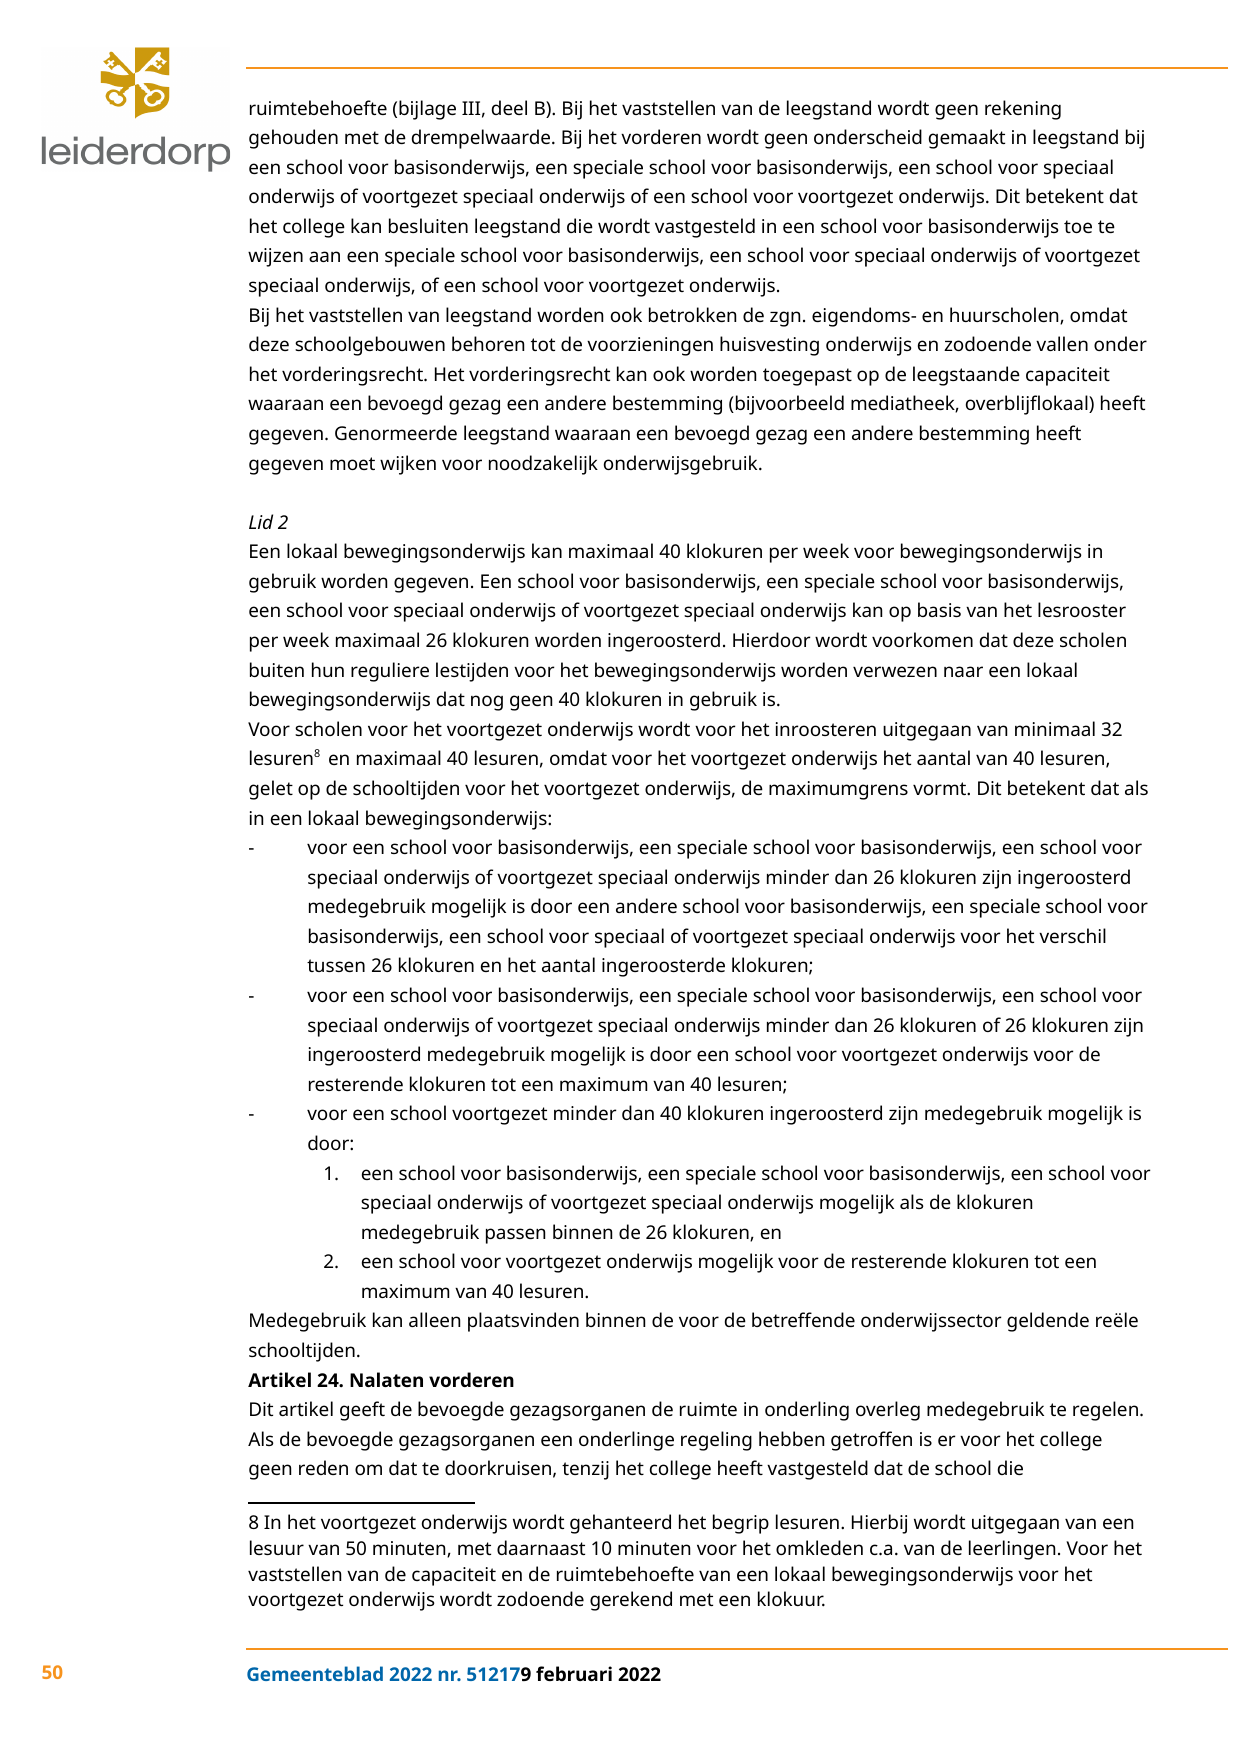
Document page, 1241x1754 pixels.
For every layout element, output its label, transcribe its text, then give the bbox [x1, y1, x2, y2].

list voor een school voor basisonderwijs, een speciale school voor basisonderwijs, een school voor speciaal onderwijs of voortgezet speciaal onderwijs minder dan 26 klokuren of 26 klokuren zijn ingeroosterd medegebruik mogelijk is door een school voor voortgezet onderwijs voor de resterende klokuren tot een maximum van 40 lesuren; [248, 982, 1152, 1097]
text Voor scholen voor het voortgezet onderwijs wordt voor het inroosteren uitgegaan van minimaal 32 lesuren en maximaal 40 lesuren, omdat voor het voortgezet onderwijs het aantal van 40 lesuren, gelet op de schooltijden voor het voortgezet onderwijs, de maximumgrens vormt. Dit betekent dat als in een lokaal bewegingsonderwijs: [248, 716, 1152, 831]
text Dit artikel geeft de bevoegde gezagsorganen de ruimte in onderling overleg medegebruik te regelen. Als de bevoegde gezagsorganen een onderlinge regeling hebben getroffen is er voor het college geen reden om dat te doorkruisen, tenzij het college heeft vastgesteld dat de school die [248, 1396, 1152, 1481]
text In het voortgezet onderwijs wordt gehanteerd het begrip lesuren. Hierbij wordt uitgegaan van een lesuur van 50 minuten, met daarnaast 10 minuten voor het omkleden c.a. van de leerlingen. Voor het vaststellen van de capaciteit en de ruimtebehoefte van een lokaal bewegingsonderwijs voor het voortgezet onderwijs wordt zodoende gerekend met een klokuur. [248, 1509, 1152, 1612]
list voor een school voor basisonderwijs, een speciale school voor basisonderwijs, een school voor speciaal onderwijs of voortgezet speciaal onderwijs minder dan 26 klokuren zijn ingeroosterd medegebruik mogelijk is door een andere school voor basisonderwijs, een speciale school voor basisonderwijs, een school voor speciaal of voortgezet speciaal onderwijs voor het verschil tussen 26 klokuren en het aantal ingeroosterde klokuren; [248, 834, 1152, 978]
text Artikel 24. Nalaten vorderen [248, 1367, 1152, 1393]
text Een lokaal bewegingsonderwijs kan maximaal 40 klokuren per week voor bewegingsonderwijs in gebruik worden gegeven. Een school voor basisonderwijs, een speciale school voor basisonderwijs, een school voor speciaal onderwijs of voortgezet speciaal onderwijs kan op basis van het lesrooster per week maximaal 26 klokuren worden ingeroosterd. Hierdoor wordt voorkomen dat deze scholen buiten hun reguliere lestijden voor het bewegingsonderwijs worden verwezen naar een lokaal bewegingsonderwijs dat nog geen 40 klokuren in gebruik is. [248, 538, 1152, 712]
text ruimtebehoefte (bijlage III, deel B). Bij het vaststellen van de leegstand wordt geen rekening gehouden met de drempelwaarde. Bij het vorderen wordt geen onderscheid gemaakt in leegstand bij een school voor basisonderwijs, een speciale school voor basisonderwijs, een school voor speciaal onderwijs of voortgezet speciaal onderwijs of een school voor voortgezet onderwijs. Dit betekent dat het college kan besluiten leegstand die wordt vastgesteld in een school voor basisonderwijs toe te wijzen aan een speciale school voor basisonderwijs, een school voor speciaal onderwijs of voortgezet speciaal onderwijs, of een school voor voortgezet onderwijs. [248, 95, 1152, 298]
text Medegebruik kan alleen plaatsvinden binnen de voor de betreffende onderwijssector geldende reële schooltijden. [248, 1308, 1152, 1363]
text Bij het vaststellen van leegstand worden ook betrokken de zgn. eigendoms- en huurscholen, omdat deze schoolgebouwen behoren tot de voorzieningen huisvesting onderwijs en zodoende vallen onder het vorderingsrecht. Het vorderingsrecht kan ook worden toegepast op de leegstaande capaciteit waaraan een bevoegd gezag een andere bestemming (bijvoorbeeld mediatheek, overblijflokaal) heeft gegeven. Genormeerde leegstand waaraan een bevoegd gezag een andere bestemming heeft gegeven moet wijken voor noodzakelijk onderwijsgebruik. [248, 302, 1152, 476]
list een school voor voortgezet onderwijs mogelijk voor de resterende klokuren tot een maximum van 40 lesuren. [323, 1248, 1152, 1304]
text Lid 2 [248, 509, 1152, 535]
picture [41, 47, 231, 172]
list een school voor basisonderwijs, een speciale school voor basisonderwijs, een school voor speciaal onderwijs of voortgezet speciaal onderwijs mogelijk als de klokuren medegebruik passen binnen de 26 klokuren, en [323, 1160, 1152, 1245]
list voor een school voortgezet minder dan 40 klokuren ingeroosterd zijn medegebruik mogelijk is door: [248, 1101, 1152, 1156]
